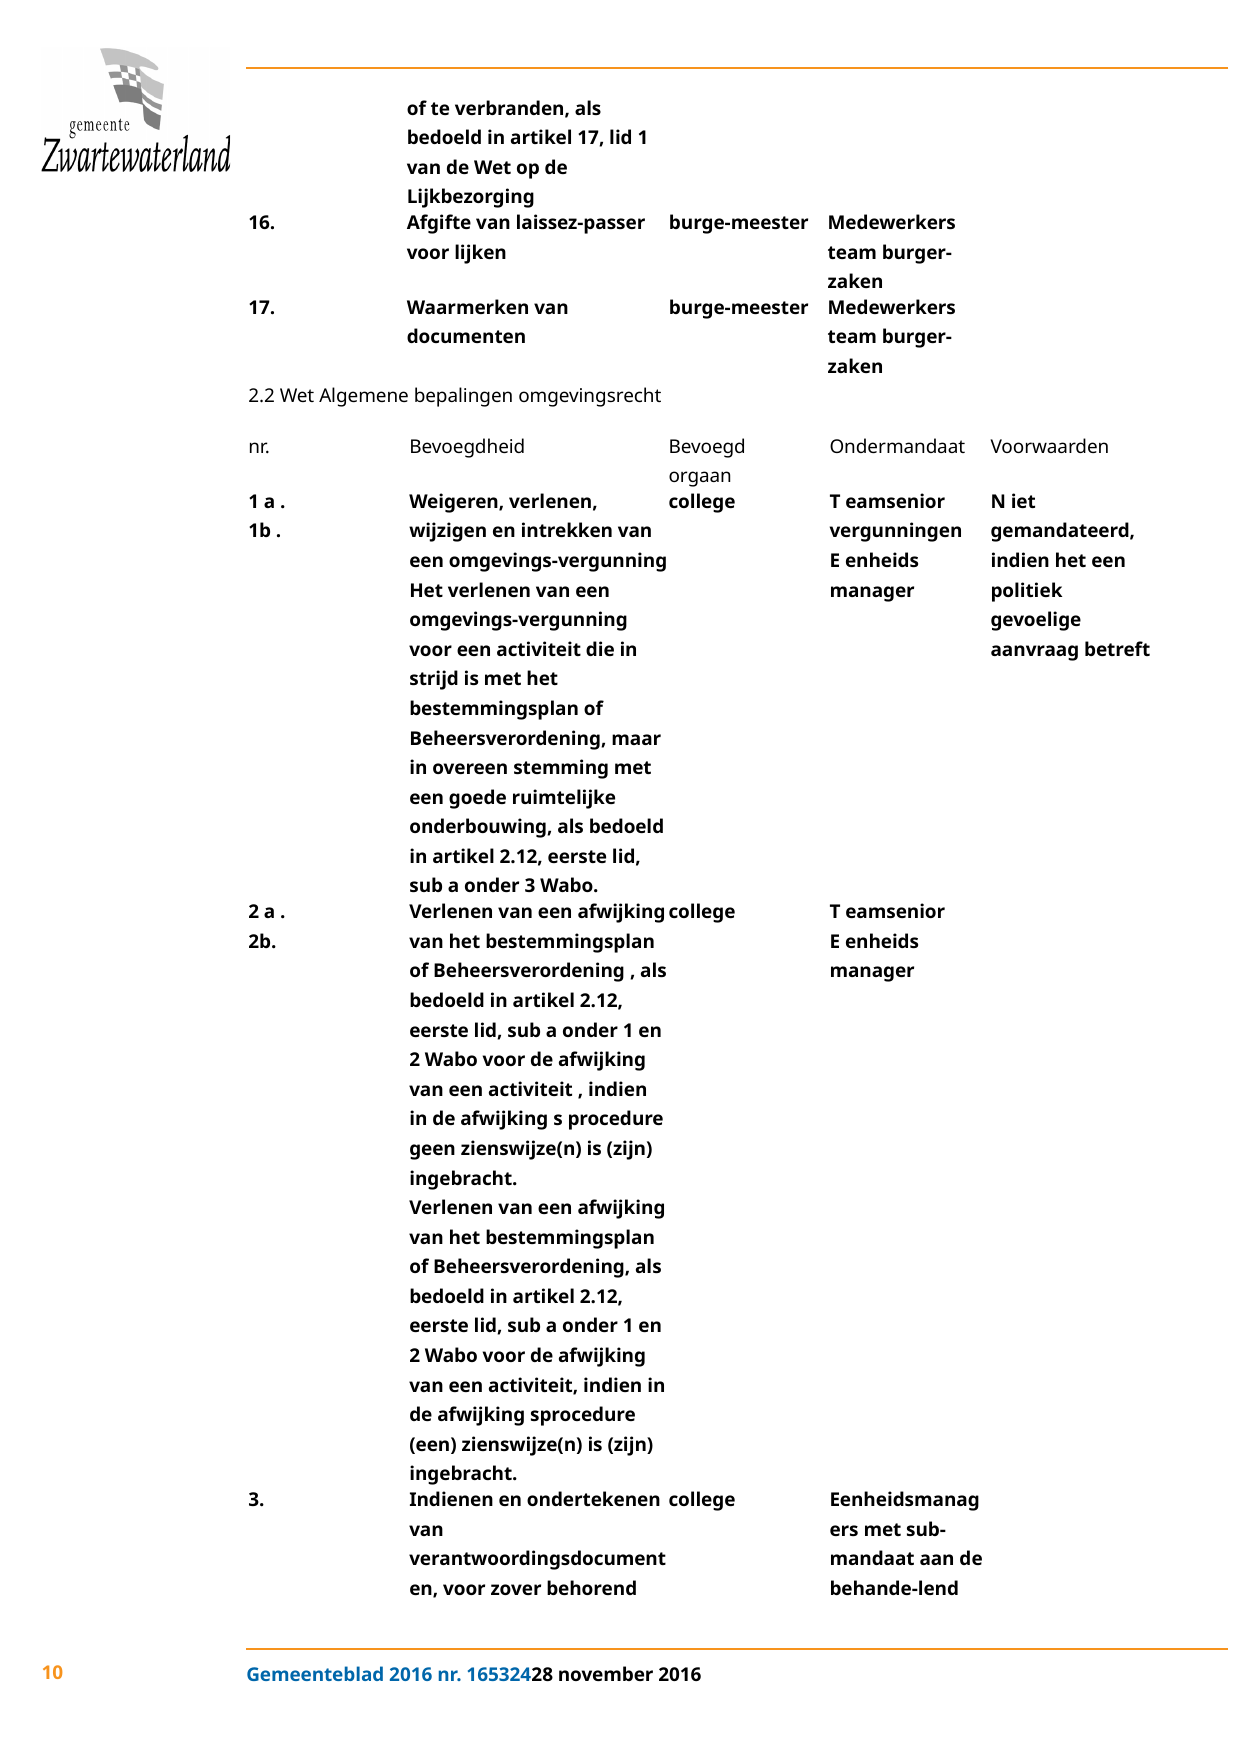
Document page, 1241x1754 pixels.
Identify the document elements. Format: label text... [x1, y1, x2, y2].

table_cell [248, 95, 407, 209]
table_cell Waarmerken van documenten [407, 294, 669, 379]
table_cell Medewerkers team burger-zaken [828, 209, 986, 294]
table_cell [828, 95, 986, 209]
table_cell [986, 95, 1152, 209]
table_cell [986, 209, 1152, 294]
table_cell 1 a . 1b . [248, 488, 409, 898]
table_cell T eamsenior vergunningen E enheids manager [829, 488, 990, 898]
table_cell burge-meester [669, 209, 827, 294]
table_cell college [668, 1486, 829, 1601]
table_cell 3. [248, 1486, 409, 1601]
table_cell Eenheidsmanagers met sub-mandaat aan de behande-lend [829, 1486, 990, 1601]
text 2.2 Wet Algemene bepalingen omgevingsrecht [248, 382, 1152, 408]
table_cell [986, 294, 1152, 379]
table_header Bevoegd orgaan [668, 433, 829, 488]
table_cell [990, 899, 1152, 1486]
table_cell Indienen en ondertekenen van verantwoordingsdocumenten, voor zover behorend [409, 1486, 668, 1601]
table_cell college [668, 488, 829, 898]
table_cell Medewerkers team burger-zaken [828, 294, 986, 379]
table_cell 16. [248, 209, 407, 294]
table_cell [990, 1486, 1152, 1601]
table_header Ondermandaat [829, 433, 990, 488]
table_header nr. [248, 433, 409, 488]
table_header Bevoegdheid [409, 433, 668, 488]
table_cell T eamsenior E enheids manager [829, 899, 990, 1486]
table_cell college [668, 899, 829, 1486]
table_cell Afgifte van laissez-passer voor lijken [407, 209, 669, 294]
table_cell burge-meester [669, 294, 827, 379]
table_header Voorwaarden [990, 433, 1152, 488]
table_cell [669, 95, 827, 209]
picture [41, 47, 231, 172]
table_cell Weigeren, verlenen, wijzigen en intrekken van een omgevings-vergunning Het verlenen van een omgevings-vergunning voor een activiteit die in strijd is met het bestemmingsplan of Beheersverordening, maar in overeen stemming met een goede ruimtelijke onderbouwing, als bedoeld in artikel 2.12, eerste lid, sub a onder 3 Wabo. [409, 488, 668, 898]
table_cell 17. [248, 294, 407, 379]
table_cell N iet gemandateerd, indien het een politiek gevoelige aanvraag betreft [990, 488, 1152, 898]
table_cell of te verbranden, als bedoeld in artikel 17, lid 1 van de Wet op de Lijkbezorging [407, 95, 669, 209]
table_cell Verlenen van een afwijking van het bestemmingsplan of Beheersverordening , als bedoeld in artikel 2.12, eerste lid, sub a onder 1 en 2 Wabo voor de afwijking van een activiteit , indien in de afwijking s procedure geen zienswijze(n) is (zijn) ingebracht. Verlenen van een afwijking van het bestemmingsplan of Beheersverordening, als bedoeld in artikel 2.12, eerste lid, sub a onder 1 en 2 Wabo voor de afwijking van een activiteit, indien in de afwijking sprocedure (een) zienswijze(n) is (zijn) ingebracht. [409, 899, 668, 1486]
table_cell 2 a . 2b. [248, 899, 409, 1486]
